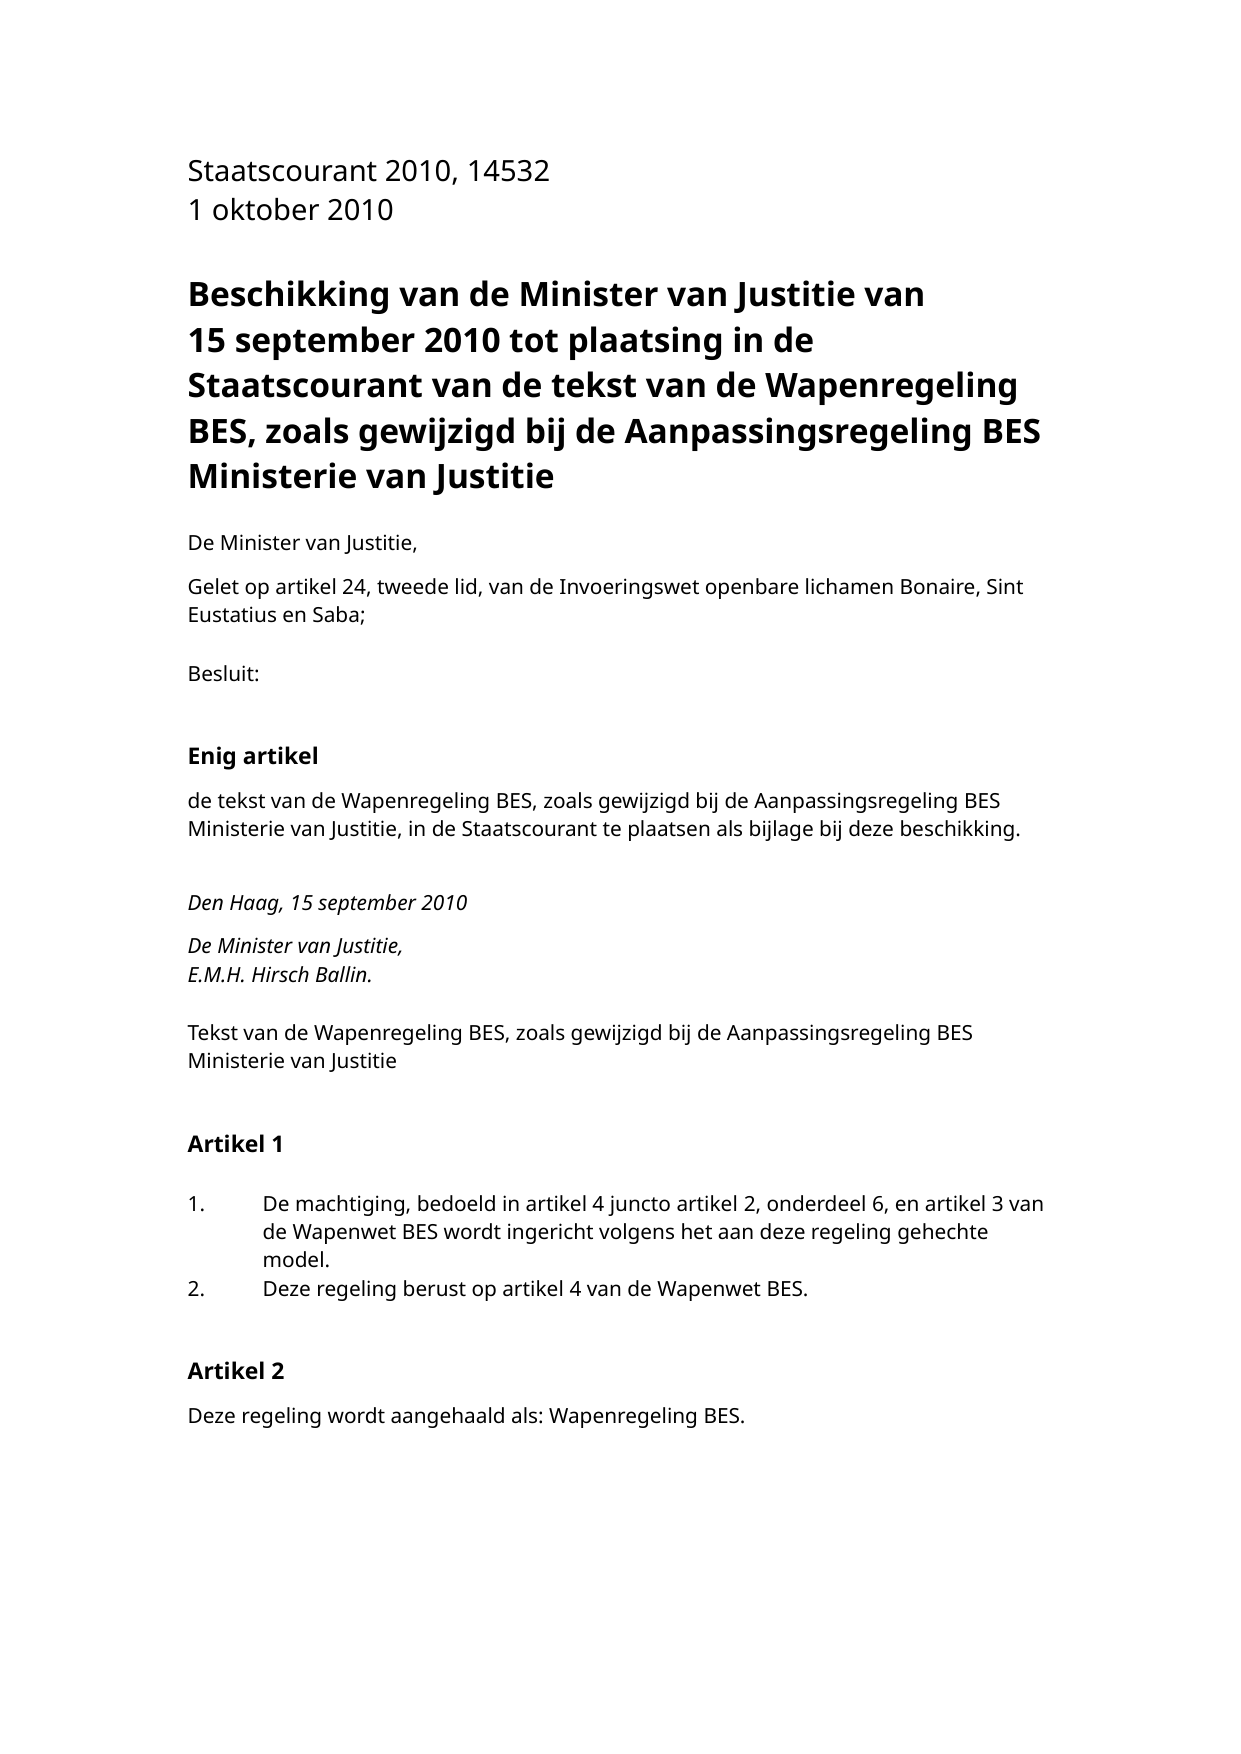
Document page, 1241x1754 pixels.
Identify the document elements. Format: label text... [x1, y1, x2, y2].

subtitle Beschikking van de Minister van Justitie van 15 september 2010 tot plaatsing in de Staatscourant van de tekst van de Wapenregeling BES, zoals gewijzigd bij de Aanpassingsregeling BES Ministerie van Justitie [187, 271, 1053, 498]
text Den Haag, 15 september 2010 [187, 888, 1053, 916]
text De Minister van Justitie, [187, 931, 1053, 960]
text Deze regeling wordt aangehaald als: Wapenregeling BES. [187, 1401, 1053, 1430]
text E.M.H. Hirsch Ballin. [187, 960, 1053, 988]
text De Minister van Justitie, [187, 528, 1053, 557]
list De machtiging, bedoeld in artikel 4 juncto artikel 2, onderdeel 6, en artikel 3 van de Wapenwet BES wordt ingericht volgens het aan deze regeling gehechte model. [187, 1189, 1053, 1274]
subtitle Enig artikel [187, 740, 1053, 771]
list Deze regeling berust op artikel 4 van de Wapenwet BES. [187, 1274, 1053, 1302]
text de tekst van de Wapenregeling BES, zoals gewijzigd bij de Aanpassingsregeling BES Ministerie van Justitie, in de Staatscourant te plaatsen als bijlage bij deze beschikking. [187, 786, 1053, 843]
text Gelet op artikel 24, tweede lid, van de Invoeringswet openbare lichamen Bonaire, Sint Eustatius en Saba; [187, 572, 1053, 629]
text 1 oktober 2010 [187, 190, 1053, 229]
subtitle Artikel 1 [187, 1127, 1053, 1159]
subtitle Artikel 2 [187, 1355, 1053, 1386]
subtitle Tekst van de Wapenregeling BES, zoals gewijzigd bij de Aanpassingsregeling BES Ministerie van Justitie [187, 1018, 1053, 1075]
text Staatscourant 2010, 14532 [187, 150, 1053, 190]
text Besluit: [187, 659, 1053, 687]
